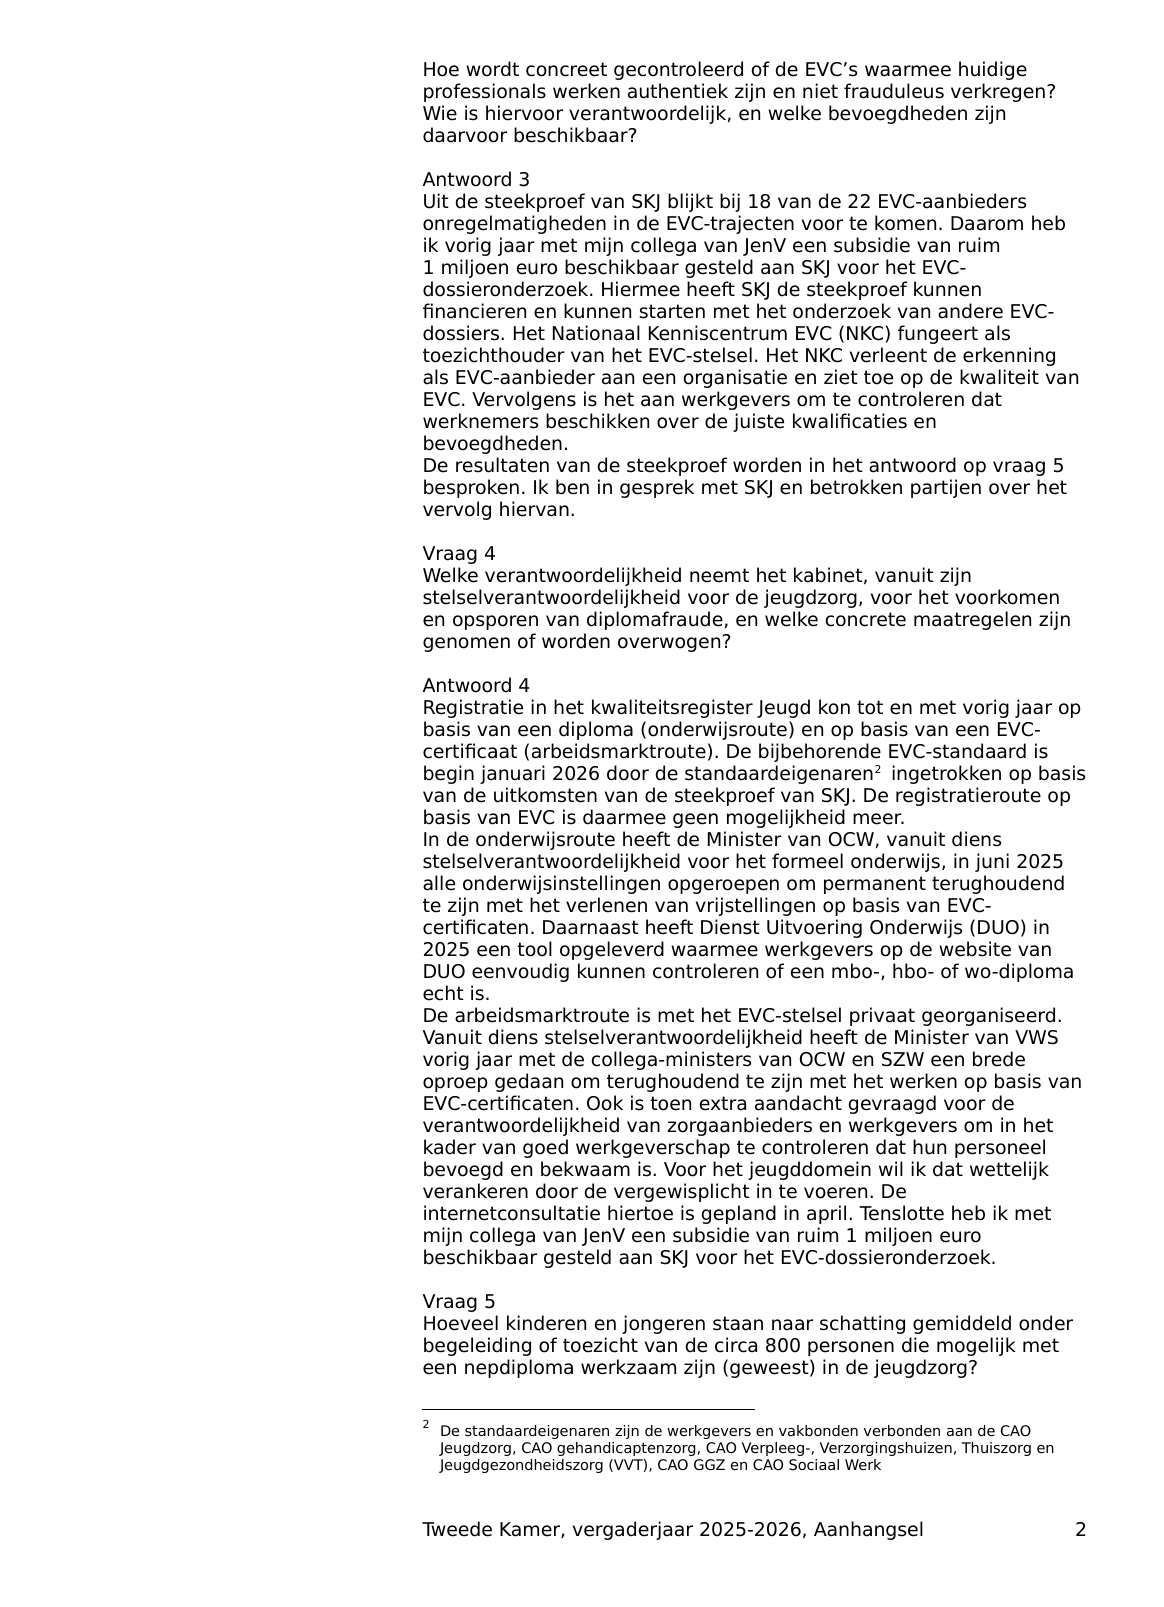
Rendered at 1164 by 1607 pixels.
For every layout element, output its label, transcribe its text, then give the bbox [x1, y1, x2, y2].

text Uit de steekproef van SKJ blijkt bij 18 van de 22 EVC-aanbieders onregelmatigheden in de EVC-trajecten voor te komen. Daarom heb ik vorig jaar met mijn collega van JenV een subsidie van ruim 1 miljoen euro beschikbaar gesteld aan SKJ voor het EVC-dossieronderzoek. Hiermee heeft SKJ de steekproef kunnen financieren en kunnen starten met het onderzoek van andere EVC-dossiers. Het Nationaal Kenniscentrum EVC (NKC) fungeert als toezichthouder van het EVC-stelsel. Het NKC verleent de erkenning als EVC-aanbieder aan een organisatie en ziet toe op de kwaliteit van EVC. Vervolgens is het aan werkgevers om te controleren dat werknemers beschikken over de juiste kwalificaties en bevoegdheden. [422, 191, 1087, 455]
text Antwoord 3 [422, 169, 1087, 191]
text In de onderwijsroute heeft de Minister van OCW, vanuit diens stelselverantwoordelijkheid voor het formeel onderwijs, in juni 2025 alle onderwijsinstellingen opgeroepen om permanent terughoudend te zijn met het verlenen van vrijstellingen op basis van EVC-certificaten. Daarnaast heeft Dienst Uitvoering Onderwijs (DUO) in 2025 een tool opgeleverd waarmee werkgevers op de website van DUO eenvoudig kunnen controleren of een mbo-, hbo- of wo-diploma echt is. [422, 829, 1087, 1005]
text Welke verantwoordelijkheid neemt het kabinet, vanuit zijn stelselverantwoordelijkheid voor de jeugdzorg, voor het voorkomen en opsporen van diplomafraude, en welke concrete maatregelen zijn genomen of worden overwogen? [422, 565, 1087, 653]
text Vraag 4 [422, 543, 1087, 565]
text Hoeveel kinderen en jongeren staan naar schatting gemiddeld onder begeleiding of toezicht van de circa 800 personen die mogelijk met een nepdiploma werkzaam zijn (geweest) in de jeugdzorg? [422, 1313, 1087, 1379]
text De resultaten van de steekproef worden in het antwoord op vraag 5 besproken. Ik ben in gesprek met SKJ en betrokken partijen over het vervolg hiervan. [422, 455, 1087, 521]
text Antwoord 4 [422, 675, 1087, 697]
text Hoe wordt concreet gecontroleerd of de EVC’s waarmee huidige professionals werken authentiek zijn en niet frauduleus verkregen? Wie is hiervoor verantwoordelijk, en welke bevoegdheden zijn daarvoor beschikbaar? [422, 59, 1087, 147]
text Registratie in het kwaliteitsregister Jeugd kon tot en met vorig jaar op basis van een diploma (onderwijsroute) en op basis van een EVC-certificaat (arbeidsmarktroute). De bijbehorende EVC-standaard is begin januari 2026 door de standaardeigenaren ingetrokken op basis van de uitkomsten van de steekproef van SKJ. De registratieroute op basis van EVC is daarmee geen mogelijkheid meer. [422, 697, 1087, 829]
text De arbeidsmarktroute is met het EVC-stelsel privaat georganiseerd. Vanuit diens stelselverantwoordelijkheid heeft de Minister van VWS vorig jaar met de collega-ministers van OCW en SZW een brede oproep gedaan om terughoudend te zijn met het werken op basis van EVC-certificaten. Ook is toen extra aandacht gevraagd voor de verantwoordelijkheid van zorgaanbieders en werkgevers om in het kader van goed werkgeverschap te controleren dat hun personeel bevoegd en bekwaam is. Voor het jeugddomein wil ik dat wettelijk verankeren door de vergewisplicht in te voeren. De internetconsultatie hiertoe is gepland in april. Tenslotte heb ik met mijn collega van JenV een subsidie van ruim 1 miljoen euro beschikbaar gesteld aan SKJ voor het EVC-dossieronderzoek. [422, 1005, 1087, 1268]
text Vraag 5 [422, 1291, 1087, 1313]
text De standaardeigenaren zijn de werkgevers en vakbonden verbonden aan de CAO Jeugdzorg, CAO gehandicaptenzorg, CAO Verpleeg-, Verzorgingshuizen, Thuiszorg en Jeugdgezondheidszorg (VVT), CAO GGZ en CAO Sociaal Werk [422, 1418, 1087, 1474]
